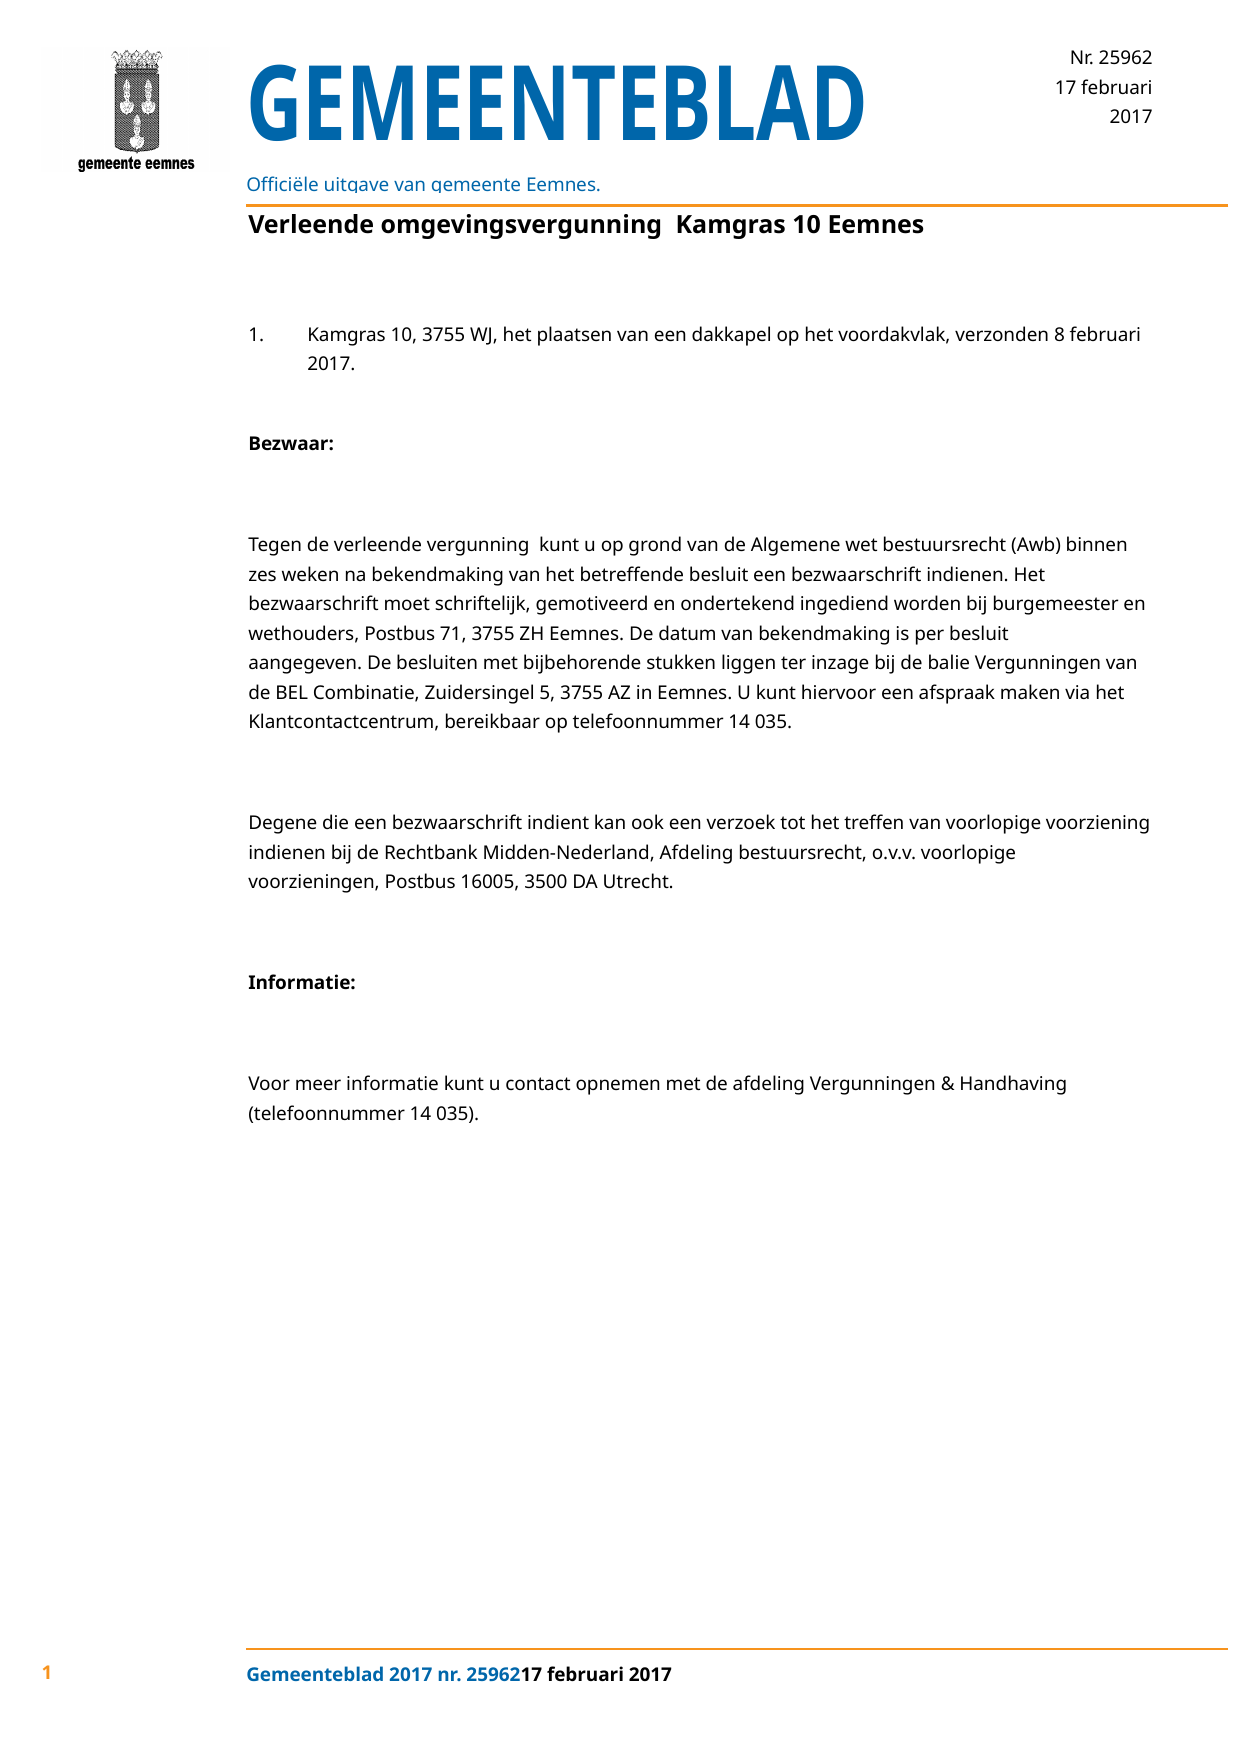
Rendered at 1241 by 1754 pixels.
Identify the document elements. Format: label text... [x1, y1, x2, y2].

text Informatie: [248, 969, 1152, 995]
picture [41, 47, 231, 172]
text Voor meer informatie kunt u contact opnemen met de afdeling Vergunningen & Handhaving (telefoonnummer 14 035). [248, 1070, 1152, 1126]
text Verleende omgevingsvergunning Kamgras 10 Eemnes [248, 207, 1152, 241]
list Kamgras 10, 3755 WJ, het plaatsen van een dakkapel op het voordakvlak, verzonden 8 februari 2017. [248, 321, 1152, 376]
text Bezwaar: [248, 430, 1152, 456]
text Degene die een bezwaarschrift indient kan ook een verzoek tot het treffen van voorlopige voorziening indienen bij de Rechtbank Midden-Nederland, Afdeling bestuursrecht, o.v.v. voorlopige voorzieningen, Postbus 16005, 3500 DA Utrecht. [248, 809, 1152, 894]
text Tegen de verleende vergunning kunt u op grond van de Algemene wet bestuursrecht (Awb) binnen zes weken na bekendmaking van het betreffende besluit een bezwaarschrift indienen. Het bezwaarschrift moet schriftelijk, gemotiveerd en ondertekend ingediend worden bij burgemeester en wethouders, Postbus 71, 3755 ZH Eemnes. De datum van bekendmaking is per besluit aangegeven. De besluiten met bijbehorende stukken liggen ter inzage bij de balie Vergunningen van de BEL Combinatie, Zuidersingel 5, 3755 AZ in Eemnes. U kunt hiervoor een afspraak maken via het Klantcontactcentrum, bereikbaar op telefoonnummer 14 035. [248, 531, 1152, 734]
